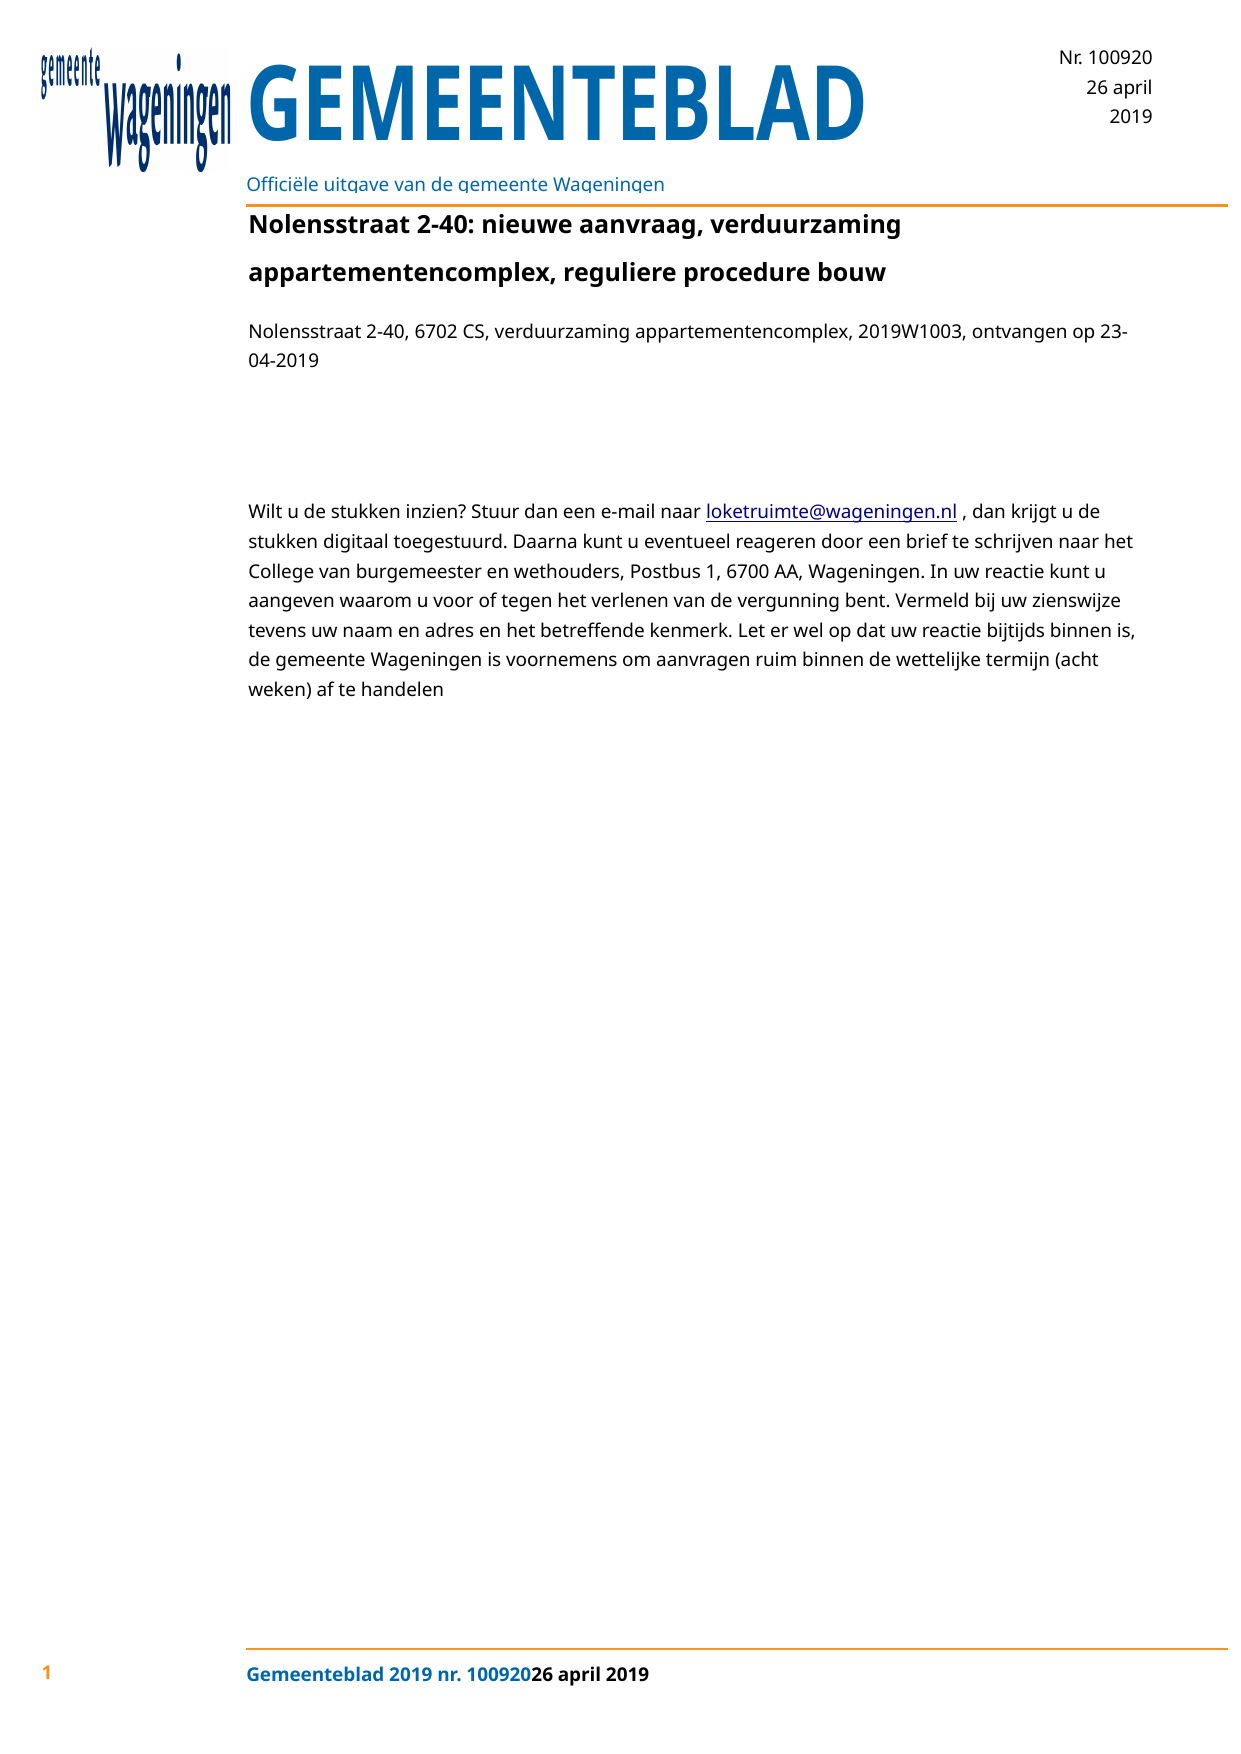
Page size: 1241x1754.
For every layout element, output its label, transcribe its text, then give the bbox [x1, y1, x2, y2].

text Wilt u de stukken inzien? Stuur dan een e-mail naar loketruimte@wageningen.nl , dan krijgt u de stukken digitaal toegestuurd. Daarna kunt u eventueel reageren door een brief te schrijven naar het College van burgemeester en wethouders, Postbus 1, 6700 AA, Wageningen. In uw reactie kunt u aangeven waarom u voor of tegen het verlenen van de vergunning bent. Vermeld bij uw zienswijze tevens uw naam en adres en het betreffende kenmerk. Let er wel op dat uw reactie bijtijds binnen is, de gemeente Wageningen is voornemens om aanvragen ruim binnen de wettelijke termijn (acht weken) af te handelen [248, 499, 1152, 702]
picture [41, 47, 231, 172]
text Nolensstraat 2-40: nieuwe aanvraag, verduurzaming appartementencomplex, reguliere procedure bouw [248, 207, 1152, 288]
text Nolensstraat 2-40, 6702 CS, verduurzaming appartementencomplex, 2019W1003, ontvangen op 23-04-2019 [248, 318, 1152, 373]
